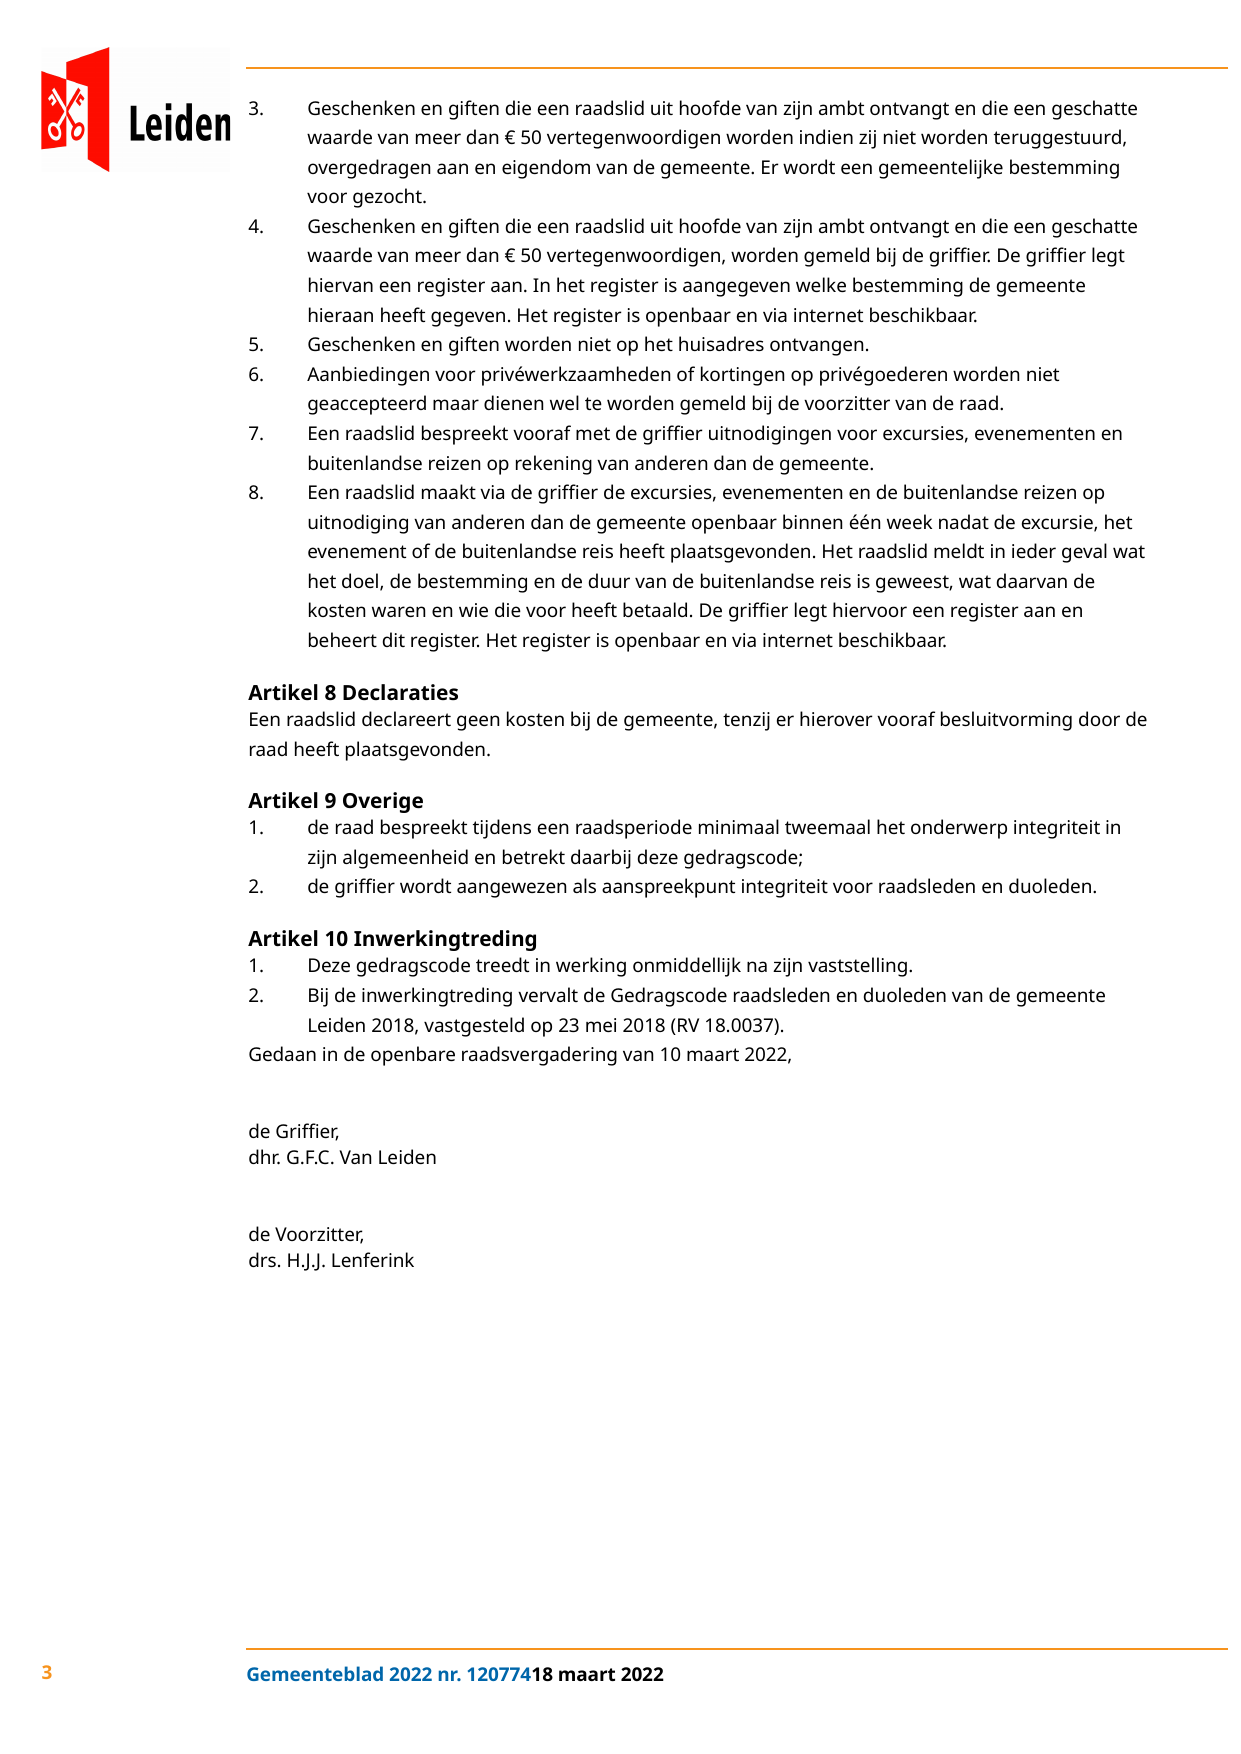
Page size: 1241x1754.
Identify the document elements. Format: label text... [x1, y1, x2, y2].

text de Voorzitter, [248, 1221, 1152, 1247]
text Artikel 10 Inwerkingtreding [248, 924, 1152, 953]
list Deze gedragscode treedt in werking onmiddellijk na zijn vaststelling. [248, 953, 1152, 978]
text Een raadslid declareert geen kosten bij de gemeente, tenzij er hierover vooraf besluitvorming door de raad heeft plaatsgevonden. [248, 706, 1152, 761]
picture [41, 47, 231, 172]
list Geschenken en giften die een raadslid uit hoofde van zijn ambt ontvangt en die een geschatte waarde van meer dan € 50 vertegenwoordigen worden indien zij niet worden teruggestuurd, overgedragen aan en eigendom van de gemeente. Er wordt een gemeentelijke bestemming voor gezocht. [248, 95, 1152, 209]
text Artikel 9 Overige [248, 786, 1152, 814]
list Geschenken en giften worden niet op het huisadres ontvangen. [248, 331, 1152, 357]
list Bij de inwerkingtreding vervalt de Gedragscode raadsleden en duoleden van de gemeente Leiden 2018, vastgesteld op 23 mei 2018 (RV 18.0037). [248, 982, 1152, 1037]
list de griffier wordt aangewezen als aanspreekpunt integriteit voor raadsleden en duoleden. [248, 874, 1152, 899]
list de raad bespreekt tijdens een raadsperiode minimaal tweemaal het onderwerp integriteit in zijn algemeenheid en betrekt daarbij deze gedragscode; [248, 814, 1152, 870]
text Artikel 8 Declaraties [248, 678, 1152, 706]
list Een raadslid bespreekt vooraf met de griffier uitnodigingen voor excursies, evenementen en buitenlandse reizen op rekening van anderen dan de gemeente. [248, 420, 1152, 476]
list Geschenken en giften die een raadslid uit hoofde van zijn ambt ontvangt en die een geschatte waarde van meer dan € 50 vertegenwoordigen, worden gemeld bij de griffier. De griffier legt hiervan een register aan. In het register is aangegeven welke bestemming de gemeente hieraan heeft gegeven. Het register is openbaar en via internet beschikbaar. [248, 213, 1152, 328]
text Gedaan in de openbare raadsvergadering van 10 maart 2022, [248, 1041, 1152, 1067]
text drs. H.J.J. Lenferink [248, 1247, 1152, 1273]
list Een raadslid maakt via de griffier de excursies, evenementen en de buitenlandse reizen op uitnodiging van anderen dan de gemeente openbaar binnen één week nadat de excursie, het evenement of de buitenlandse reis heeft plaatsgevonden. Het raadslid meldt in ieder geval wat het doel, de bestemming en de duur van de buitenlandse reis is geweest, wat daarvan de kosten waren en wie die voor heeft betaald. De griffier legt hiervoor een register aan en beheert dit register. Het register is openbaar en via internet beschikbaar. [248, 479, 1152, 653]
text dhr. G.F.C. Van Leiden [248, 1144, 1152, 1170]
list Aanbiedingen voor privéwerkzaamheden of kortingen op privégoederen worden niet geaccepteerd maar dienen wel te worden gemeld bij de voorzitter van de raad. [248, 361, 1152, 416]
text de Griffier, [248, 1118, 1152, 1144]
